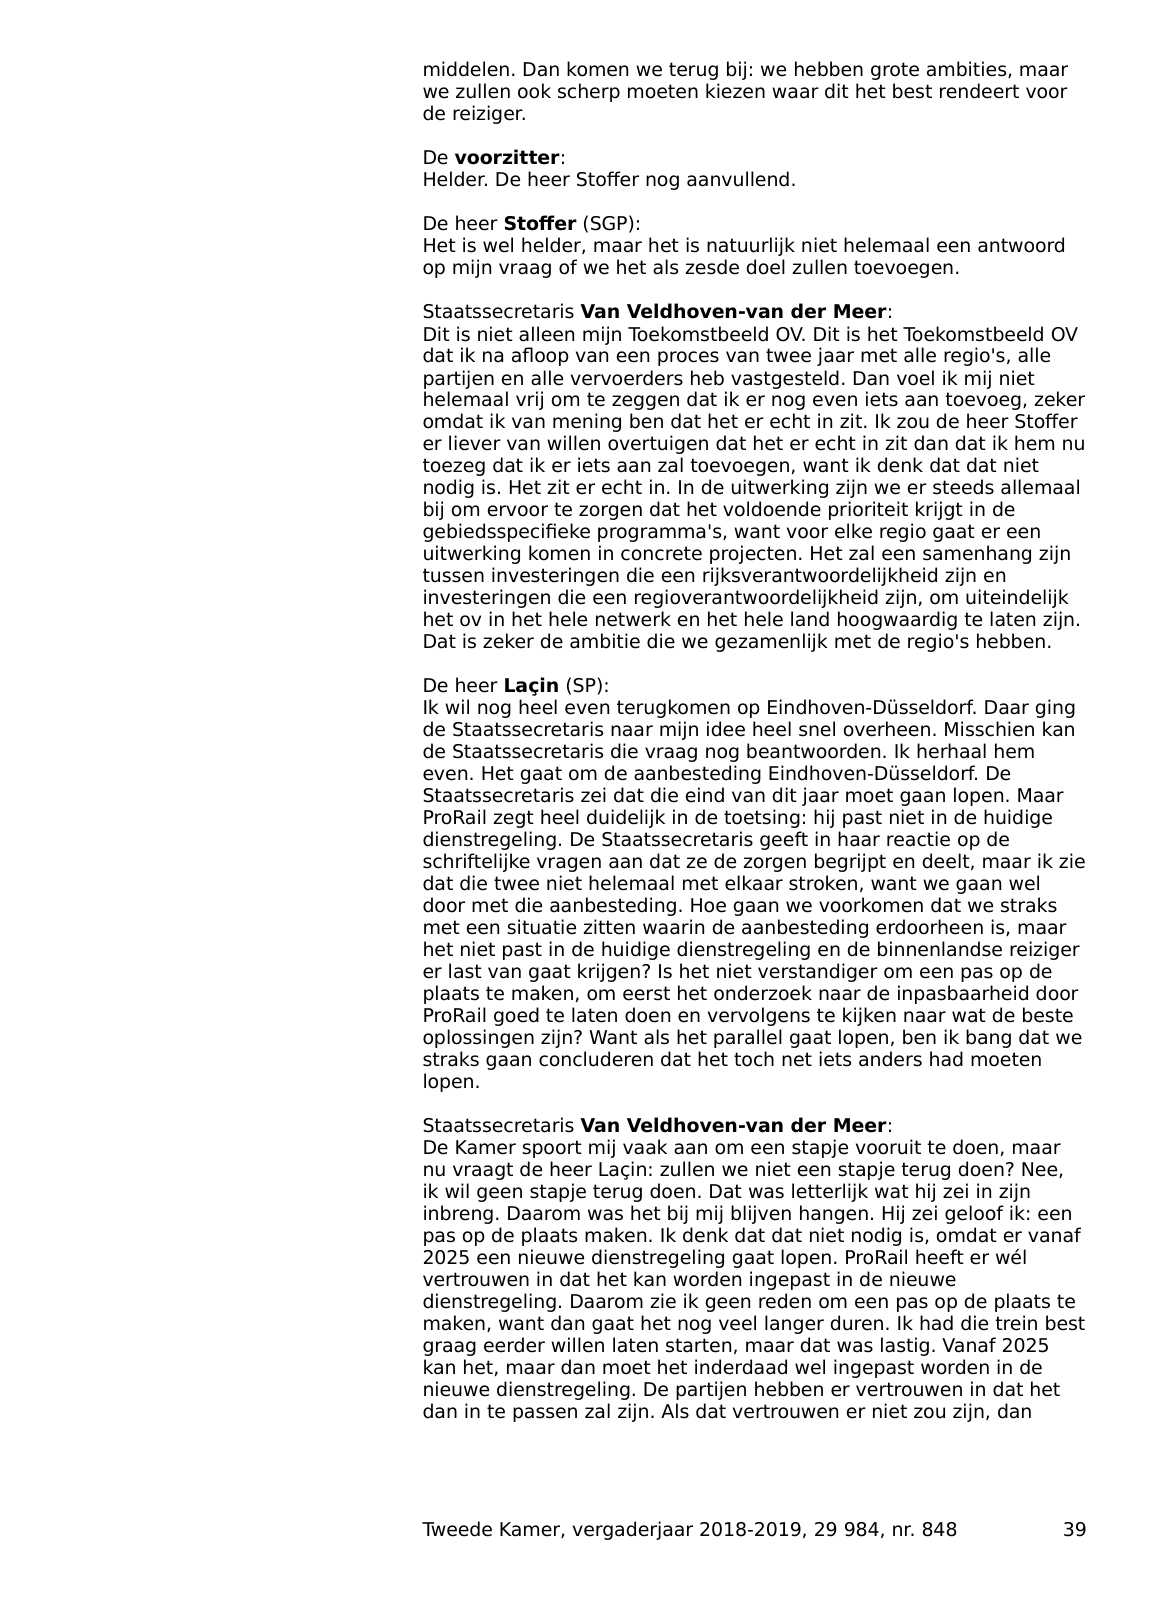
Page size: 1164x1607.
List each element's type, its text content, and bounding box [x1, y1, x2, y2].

text De heer Stoffer (SGP): [422, 213, 1087, 235]
text De heer Laçin (SP): [422, 675, 1087, 697]
text Ik wil nog heel even terugkomen op Eindhoven-Düsseldorf. Daar ging de Staatssecretaris naar mijn idee heel snel overheen. Misschien kan de Staatssecretaris die vraag nog beantwoorden. Ik herhaal hem even. Het gaat om de aanbesteding Eindhoven-Düsseldorf. De Staatssecretaris zei dat die eind van dit jaar moet gaan lopen. Maar ProRail zegt heel duidelijk in de toetsing: hij past niet in de huidige dienstregeling. De Staatssecretaris geeft in haar reactie op de schriftelijke vragen aan dat ze de zorgen begrijpt en deelt, maar ik zie dat die twee niet helemaal met elkaar stroken, want we gaan wel door met die aanbesteding. Hoe gaan we voorkomen dat we straks met een situatie zitten waarin de aanbesteding erdoorheen is, maar het niet past in de huidige dienstregeling en de binnenlandse reiziger er last van gaat krijgen? Is het niet verstandiger om een pas op de plaats te maken, om eerst het onderzoek naar de inpasbaarheid door ProRail goed te laten doen en vervolgens te kijken naar wat de beste oplossingen zijn? Want als het parallel gaat lopen, ben ik bang dat we straks gaan concluderen dat het toch net iets anders had moeten lopen. [422, 697, 1087, 1093]
text Helder. De heer Stoffer nog aanvullend. [422, 169, 1087, 191]
text Staatssecretaris Van Veldhoven-van der Meer: [422, 1115, 1087, 1137]
text De Kamer spoort mij vaak aan om een stapje vooruit te doen, maar nu vraagt de heer Laçin: zullen we niet een stapje terug doen? Nee, ik wil geen stapje terug doen. Dat was letterlijk wat hij zei in zijn inbreng. Daarom was het bij mij blijven hangen. Hij zei geloof ik: een pas op de plaats maken. Ik denk dat dat niet nodig is, omdat er vanaf 2025 een nieuwe dienstregeling gaat lopen. ProRail heeft er wél vertrouwen in dat het kan worden ingepast in de nieuwe dienstregeling. Daarom zie ik geen reden om een pas op de plaats te maken, want dan gaat het nog veel langer duren. Ik had die trein best graag eerder willen laten starten, maar dat was lastig. Vanaf 2025 kan het, maar dan moet het inderdaad wel ingepast worden in de nieuwe dienstregeling. De partijen hebben er vertrouwen in dat het dan in te passen zal zijn. Als dat vertrouwen er niet zou zijn, dan [422, 1137, 1087, 1423]
text Staatssecretaris Van Veldhoven-van der Meer: [422, 301, 1087, 323]
text middelen. Dan komen we terug bij: we hebben grote ambities, maar we zullen ook scherp moeten kiezen waar dit het best rendeert voor de reiziger. [422, 59, 1087, 125]
text Het is wel helder, maar het is natuurlijk niet helemaal een antwoord op mijn vraag of we het als zesde doel zullen toevoegen. [422, 235, 1087, 279]
text Dit is niet alleen mijn Toekomstbeeld OV. Dit is het Toekomstbeeld OV dat ik na afloop van een proces van twee jaar met alle regio's, alle partijen en alle vervoerders heb vastgesteld. Dan voel ik mij niet helemaal vrij om te zeggen dat ik er nog even iets aan toevoeg, zeker omdat ik van mening ben dat het er echt in zit. Ik zou de heer Stoffer er liever van willen overtuigen dat het er echt in zit dan dat ik hem nu toezeg dat ik er iets aan zal toevoegen, want ik denk dat dat niet nodig is. Het zit er echt in. In de uitwerking zijn we er steeds allemaal bij om ervoor te zorgen dat het voldoende prioriteit krijgt in de gebiedsspecifieke programma's, want voor elke regio gaat er een uitwerking komen in concrete projecten. Het zal een samenhang zijn tussen investeringen die een rijksverantwoordelijkheid zijn en investeringen die een regioverantwoordelijkheid zijn, om uiteindelijk het ov in het hele netwerk en het hele land hoogwaardig te laten zijn. Dat is zeker de ambitie die we gezamenlijk met de regio's hebben. [422, 323, 1087, 653]
text De voorzitter: [422, 147, 1087, 169]
